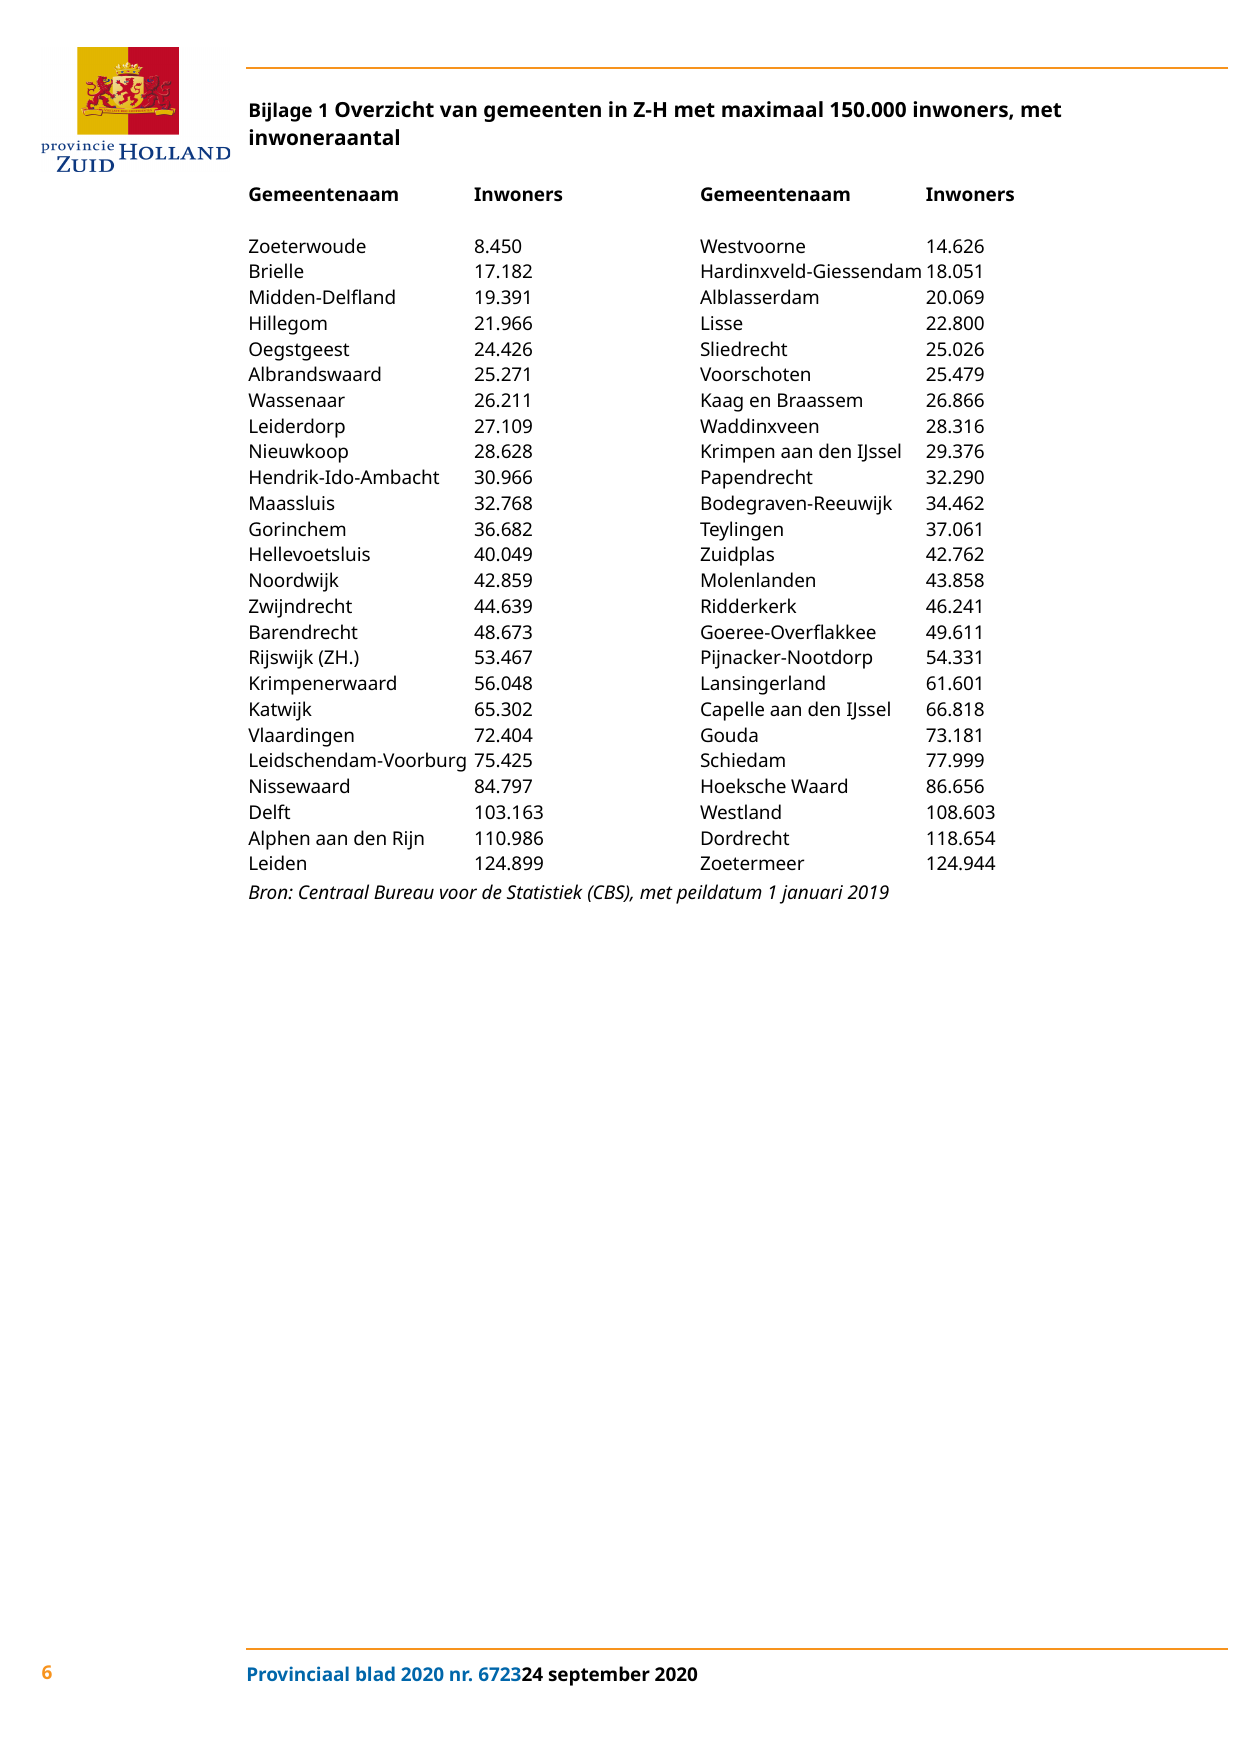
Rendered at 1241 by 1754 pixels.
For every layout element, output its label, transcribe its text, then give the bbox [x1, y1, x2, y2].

table_cell Leiden [248, 850, 474, 876]
table_cell Krimpen aan den IJssel [700, 439, 926, 464]
table_cell 53.467 [474, 645, 700, 670]
table_cell Schiedam [700, 748, 926, 773]
table_cell Rijswijk (ZH.) [248, 645, 474, 670]
table_cell 54.331 [926, 645, 1152, 670]
table_cell Wassenaar [248, 387, 474, 413]
table_cell 77.999 [926, 748, 1152, 773]
table_cell 48.673 [474, 619, 700, 644]
table_cell Alblasserdam [700, 284, 926, 310]
table_cell Albrandswaard [248, 362, 474, 387]
table_cell 30.966 [474, 465, 700, 490]
table_cell Pijnacker-Nootdorp [700, 645, 926, 670]
table_cell 46.241 [926, 593, 1152, 619]
table_cell Hoeksche Waard [700, 773, 926, 799]
table_cell 118.654 [926, 825, 1152, 850]
table_cell Alphen aan den Rijn [248, 825, 474, 850]
table_cell Westvoorne [700, 233, 926, 259]
table_cell Zoeterwoude [248, 233, 474, 259]
table_cell [926, 207, 1152, 233]
table_cell 75.425 [474, 748, 700, 773]
table_cell Zwijndrecht [248, 593, 474, 619]
table_cell 17.182 [474, 259, 700, 284]
table_cell Nissewaard [248, 773, 474, 799]
table_cell 37.061 [926, 516, 1152, 542]
table_header Gemeentenaam [700, 181, 926, 207]
table_cell 26.866 [926, 387, 1152, 413]
table_cell 42.859 [474, 568, 700, 593]
table_cell 84.797 [474, 773, 700, 799]
table_cell 20.069 [926, 284, 1152, 310]
table_cell 26.211 [474, 387, 700, 413]
table_cell Papendrecht [700, 465, 926, 490]
table_cell [700, 207, 926, 233]
table_cell 73.181 [926, 722, 1152, 747]
table_cell Ridderkerk [700, 593, 926, 619]
table_cell Sliedrecht [700, 336, 926, 362]
picture [41, 47, 231, 172]
table_cell Zoetermeer [700, 850, 926, 876]
table_cell 36.682 [474, 516, 700, 542]
table_cell Gouda [700, 722, 926, 747]
table_header Inwoners [926, 181, 1152, 207]
table_cell 32.768 [474, 490, 700, 516]
table_cell Zuidplas [700, 542, 926, 567]
table_cell Gorinchem [248, 516, 474, 542]
table_cell Leidschendam-Voorburg [248, 748, 474, 773]
table_cell Bodegraven-Reeuwijk [700, 490, 926, 516]
table_cell Lisse [700, 310, 926, 336]
table_cell Nieuwkoop [248, 439, 474, 464]
table_cell Kaag en Braassem [700, 387, 926, 413]
table_header Gemeentenaam [248, 181, 474, 207]
table_cell Hellevoetsluis [248, 542, 474, 567]
table_cell Vlaardingen [248, 722, 474, 747]
table_cell Maassluis [248, 490, 474, 516]
table_cell Westland [700, 799, 926, 825]
table_cell 19.391 [474, 284, 700, 310]
table_cell 72.404 [474, 722, 700, 747]
table_cell 124.899 [474, 850, 700, 876]
table_cell Hardinxveld-Giessendam [700, 259, 926, 284]
table_cell Barendrecht [248, 619, 474, 644]
table_cell 49.611 [926, 619, 1152, 644]
text Bijlage 1 Overzicht van gemeenten in Z-H met maximaal 150.000 inwoners, met inwoneraantal [248, 95, 1152, 152]
table_cell Krimpenerwaard [248, 670, 474, 696]
table_cell 124.944 [926, 850, 1152, 876]
table_cell Lansingerland [700, 670, 926, 696]
table_cell Oegstgeest [248, 336, 474, 362]
table_header Inwoners [474, 181, 700, 207]
table_cell Molenlanden [700, 568, 926, 593]
table_cell 34.462 [926, 490, 1152, 516]
table_cell Leiderdorp [248, 413, 474, 439]
table_cell 61.601 [926, 670, 1152, 696]
table_cell Goeree-Overflakkee [700, 619, 926, 644]
table_cell 65.302 [474, 696, 700, 722]
table_cell 8.450 [474, 233, 700, 259]
table_cell 28.628 [474, 439, 700, 464]
table_cell 108.603 [926, 799, 1152, 825]
table_cell Noordwijk [248, 568, 474, 593]
table_cell Brielle [248, 259, 474, 284]
table_cell 29.376 [926, 439, 1152, 464]
table_cell [248, 207, 474, 233]
table_cell 42.762 [926, 542, 1152, 567]
table_cell 56.048 [474, 670, 700, 696]
table_cell 110.986 [474, 825, 700, 850]
table_cell Dordrecht [700, 825, 926, 850]
table_cell [474, 207, 700, 233]
table_cell Teylingen [700, 516, 926, 542]
table_cell 27.109 [474, 413, 700, 439]
table_cell 103.163 [474, 799, 700, 825]
table_cell Katwijk [248, 696, 474, 722]
table_cell Hillegom [248, 310, 474, 336]
table_cell 66.818 [926, 696, 1152, 722]
table_cell 18.051 [926, 259, 1152, 284]
table_cell Hendrik-Ido-Ambacht [248, 465, 474, 490]
table_cell 25.271 [474, 362, 700, 387]
table_cell 44.639 [474, 593, 700, 619]
table_cell 32.290 [926, 465, 1152, 490]
table_cell Waddinxveen [700, 413, 926, 439]
table_cell 22.800 [926, 310, 1152, 336]
table_cell Delft [248, 799, 474, 825]
table_cell Capelle aan den IJssel [700, 696, 926, 722]
text Bron: Centraal Bureau voor de Statistiek (CBS), met peildatum 1 januari 2019 [248, 879, 1152, 905]
table_cell 14.626 [926, 233, 1152, 259]
table_cell 40.049 [474, 542, 700, 567]
table_cell 43.858 [926, 568, 1152, 593]
table_cell Voorschoten [700, 362, 926, 387]
table_cell 28.316 [926, 413, 1152, 439]
table_cell Midden-Delfland [248, 284, 474, 310]
table_cell 86.656 [926, 773, 1152, 799]
table_cell 25.026 [926, 336, 1152, 362]
table_cell 21.966 [474, 310, 700, 336]
table_cell 25.479 [926, 362, 1152, 387]
table_cell 24.426 [474, 336, 700, 362]
